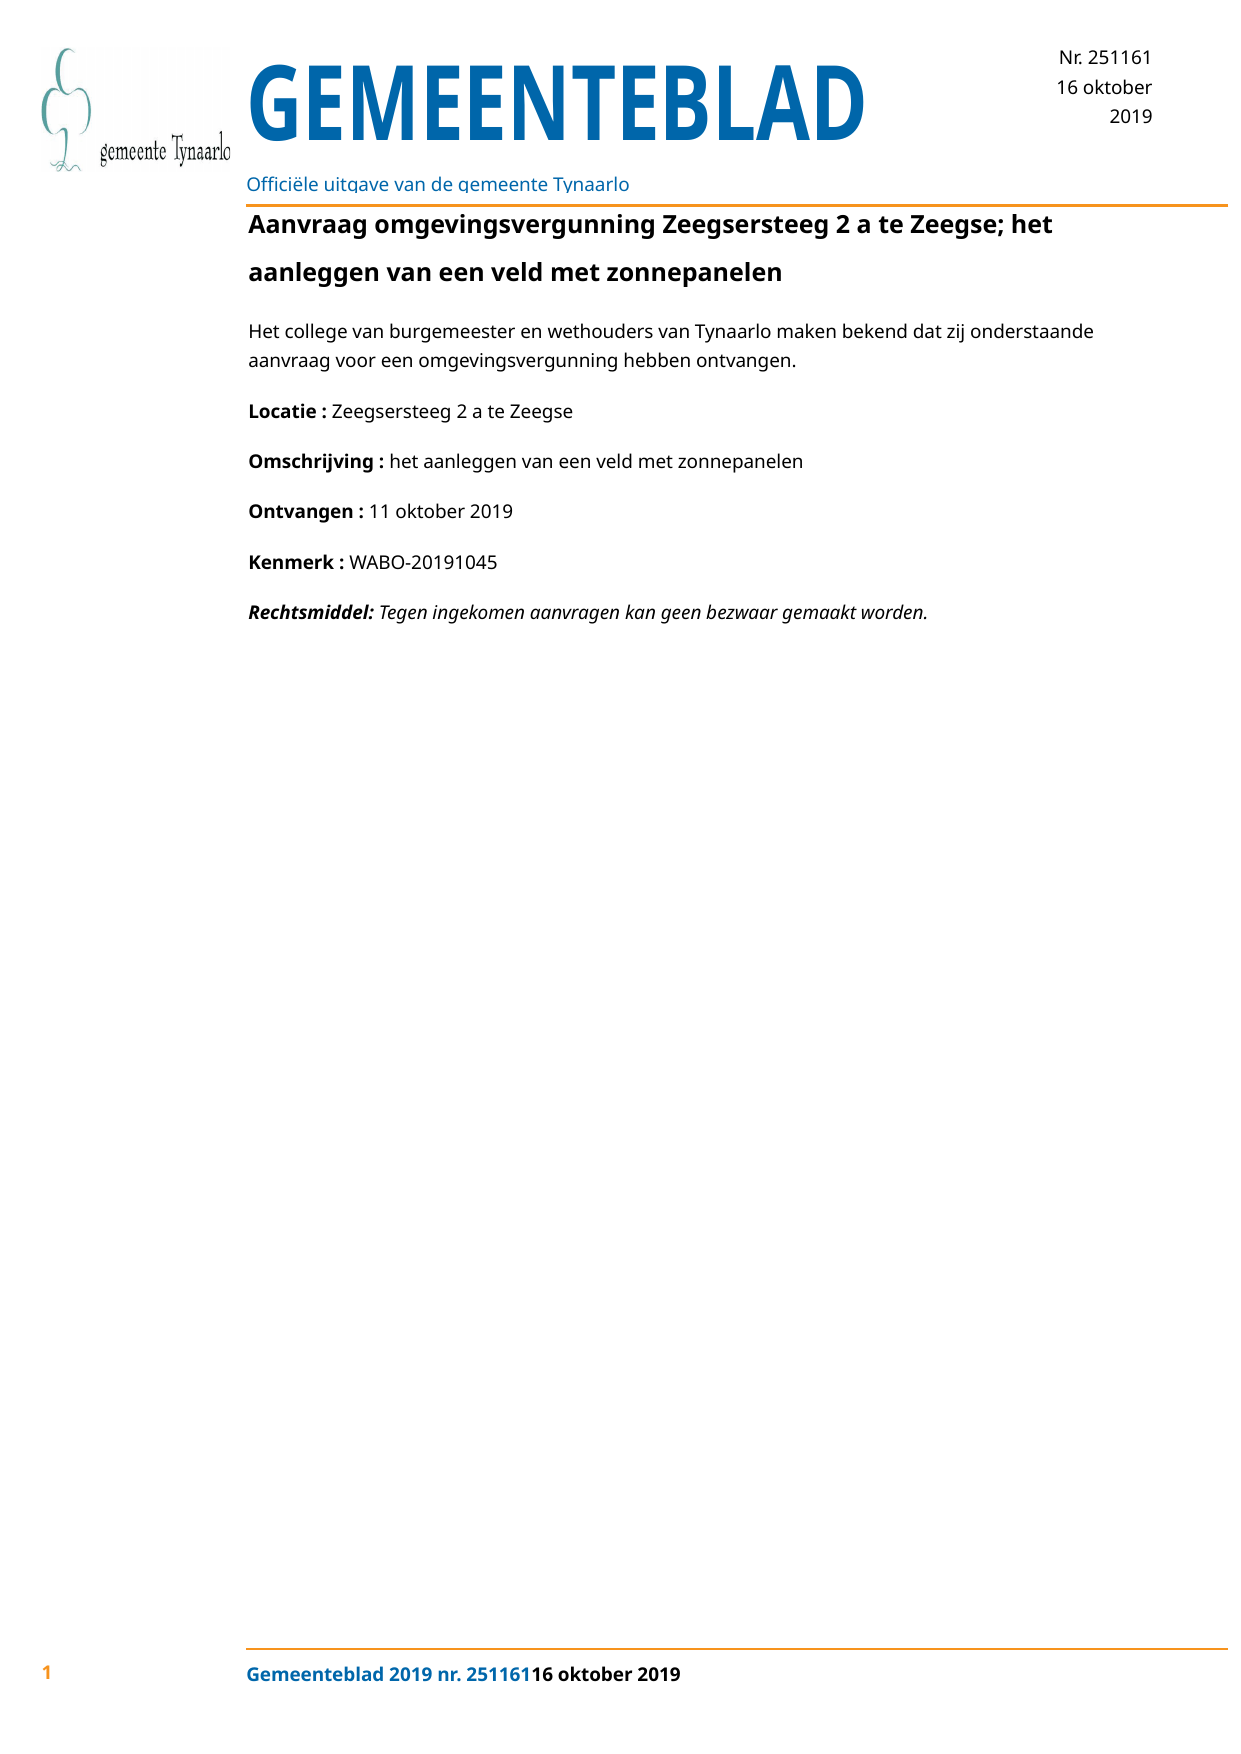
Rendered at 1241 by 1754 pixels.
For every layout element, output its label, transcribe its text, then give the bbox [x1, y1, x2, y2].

text Rechtsmiddel: Tegen ingekomen aanvragen kan geen bezwaar gemaakt worden. [248, 599, 1152, 625]
text Locatie : Zeegsersteeg 2 a te Zeegse [248, 398, 1152, 424]
text Het college van burgemeester en wethouders van Tynaarlo maken bekend dat zij onderstaande aanvraag voor een omgevingsvergunning hebben ontvangen. [248, 318, 1152, 373]
text Ontvangen : 11 oktober 2019 [248, 499, 1152, 524]
text Omschrijving : het aanleggen van een veld met zonnepanelen [248, 448, 1152, 474]
picture [41, 47, 231, 172]
text Aanvraag omgevingsvergunning Zeegsersteeg 2 a te Zeegse; het aanleggen van een veld met zonnepanelen [248, 207, 1152, 288]
text Kenmerk : WABO-20191045 [248, 549, 1152, 575]
